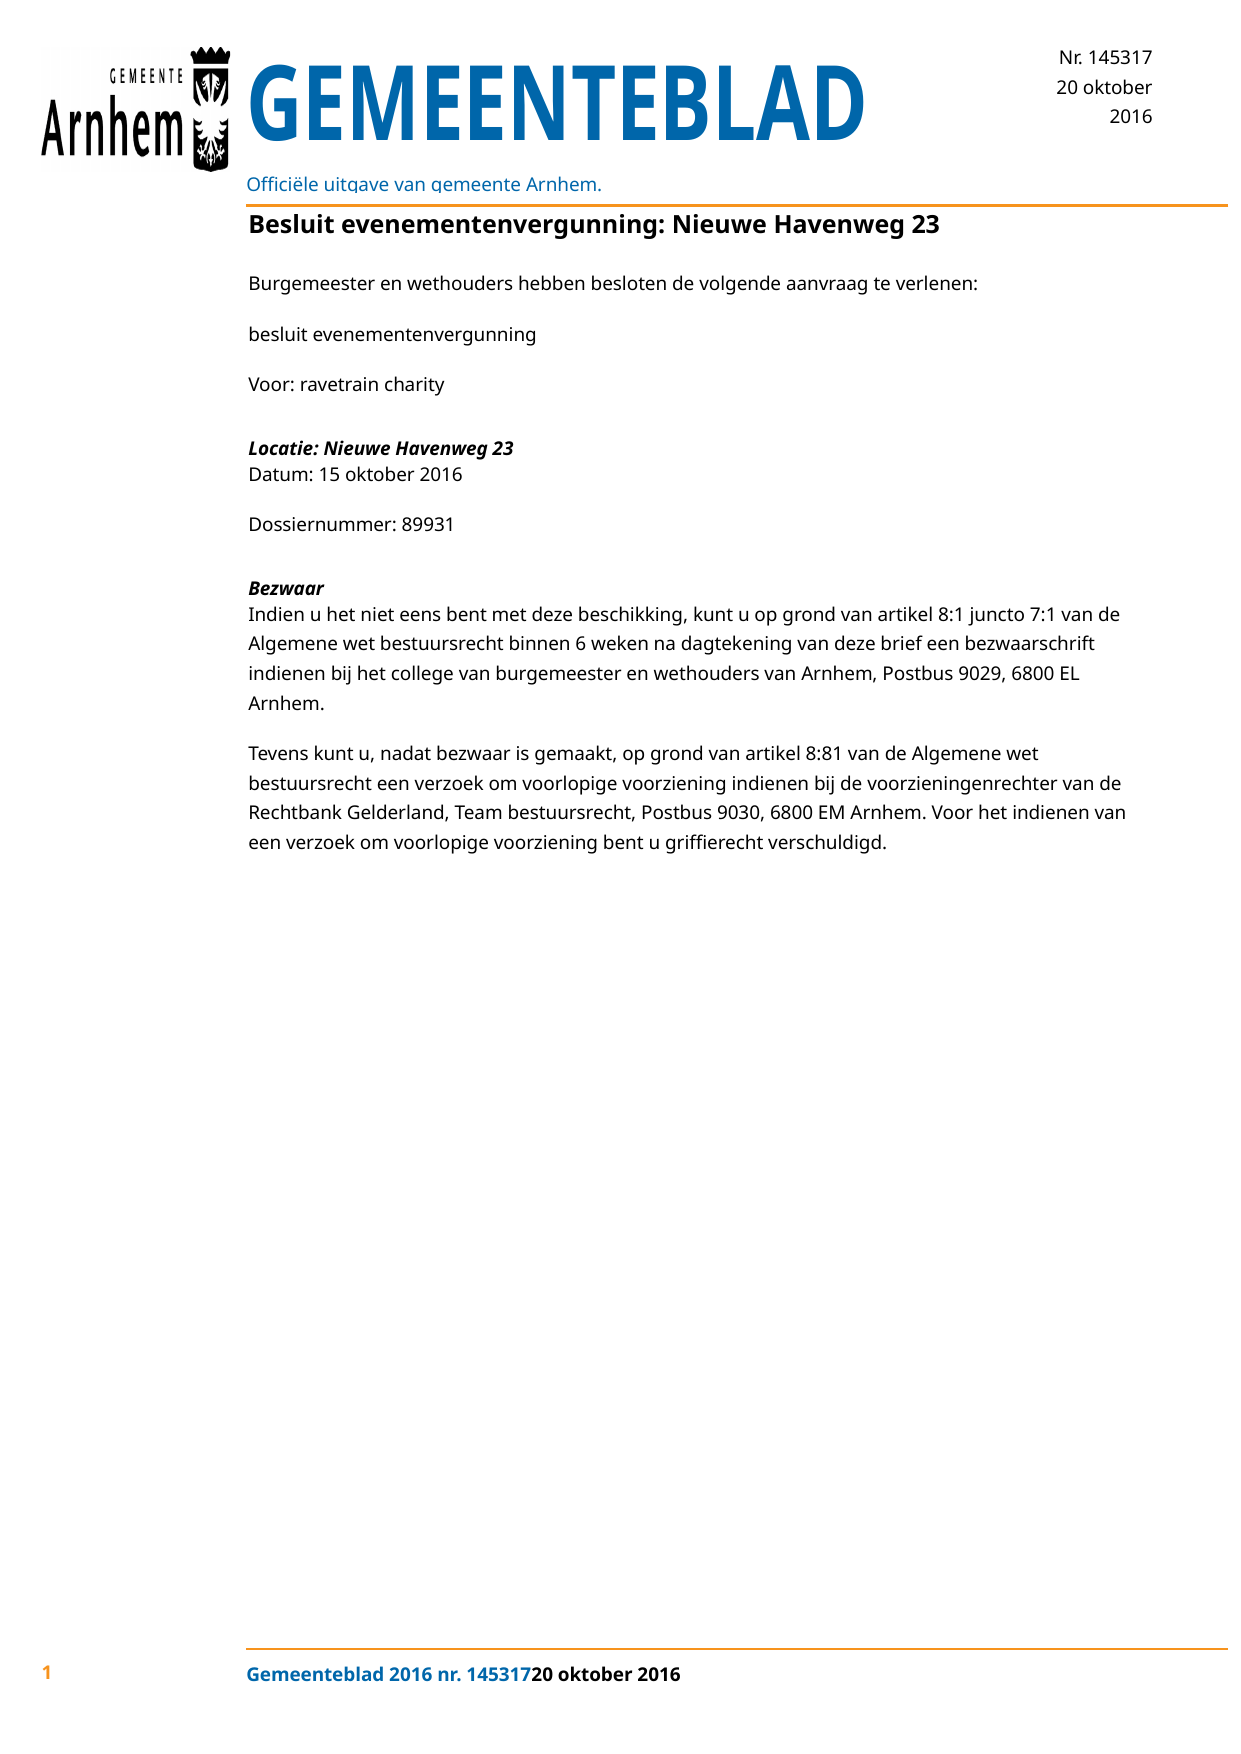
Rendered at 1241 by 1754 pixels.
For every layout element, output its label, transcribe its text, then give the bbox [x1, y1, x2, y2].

text besluit evenementenvergunning [248, 321, 1152, 346]
text Datum: 15 oktober 2016 [248, 461, 1152, 487]
picture [41, 47, 231, 172]
text Bezwaar [248, 575, 1152, 601]
text Besluit evenementenvergunning: Nieuwe Havenweg 23 [248, 207, 1152, 241]
text Tevens kunt u, nadat bezwaar is gemaakt, op grond van artikel 8:81 van de Algemene wet bestuursrecht een verzoek om voorlopige voorziening indienen bij de voorzieningenrechter van de Rechtbank Gelderland, Team bestuursrecht, Postbus 9030, 6800 EM Arnhem. Voor het indienen van een verzoek om voorlopige voorziening bent u griffierecht verschuldigd. [248, 740, 1152, 854]
text Burgemeester en wethouders hebben besloten de volgende aanvraag te verlenen: [248, 270, 1152, 296]
text Voor: ravetrain charity [248, 371, 1152, 397]
text Indien u het niet eens bent met deze beschikking, kunt u op grond van artikel 8:1 juncto 7:1 van de Algemene wet bestuursrecht binnen 6 weken na dagtekening van deze brief een bezwaarschrift indienen bij het college van burgemeester en wethouders van Arnhem, Postbus 9029, 6800 EL Arnhem. [248, 601, 1152, 715]
text Dossiernummer: 89931 [248, 511, 1152, 537]
text Locatie: Nieuwe Havenweg 23 [248, 435, 1152, 461]
